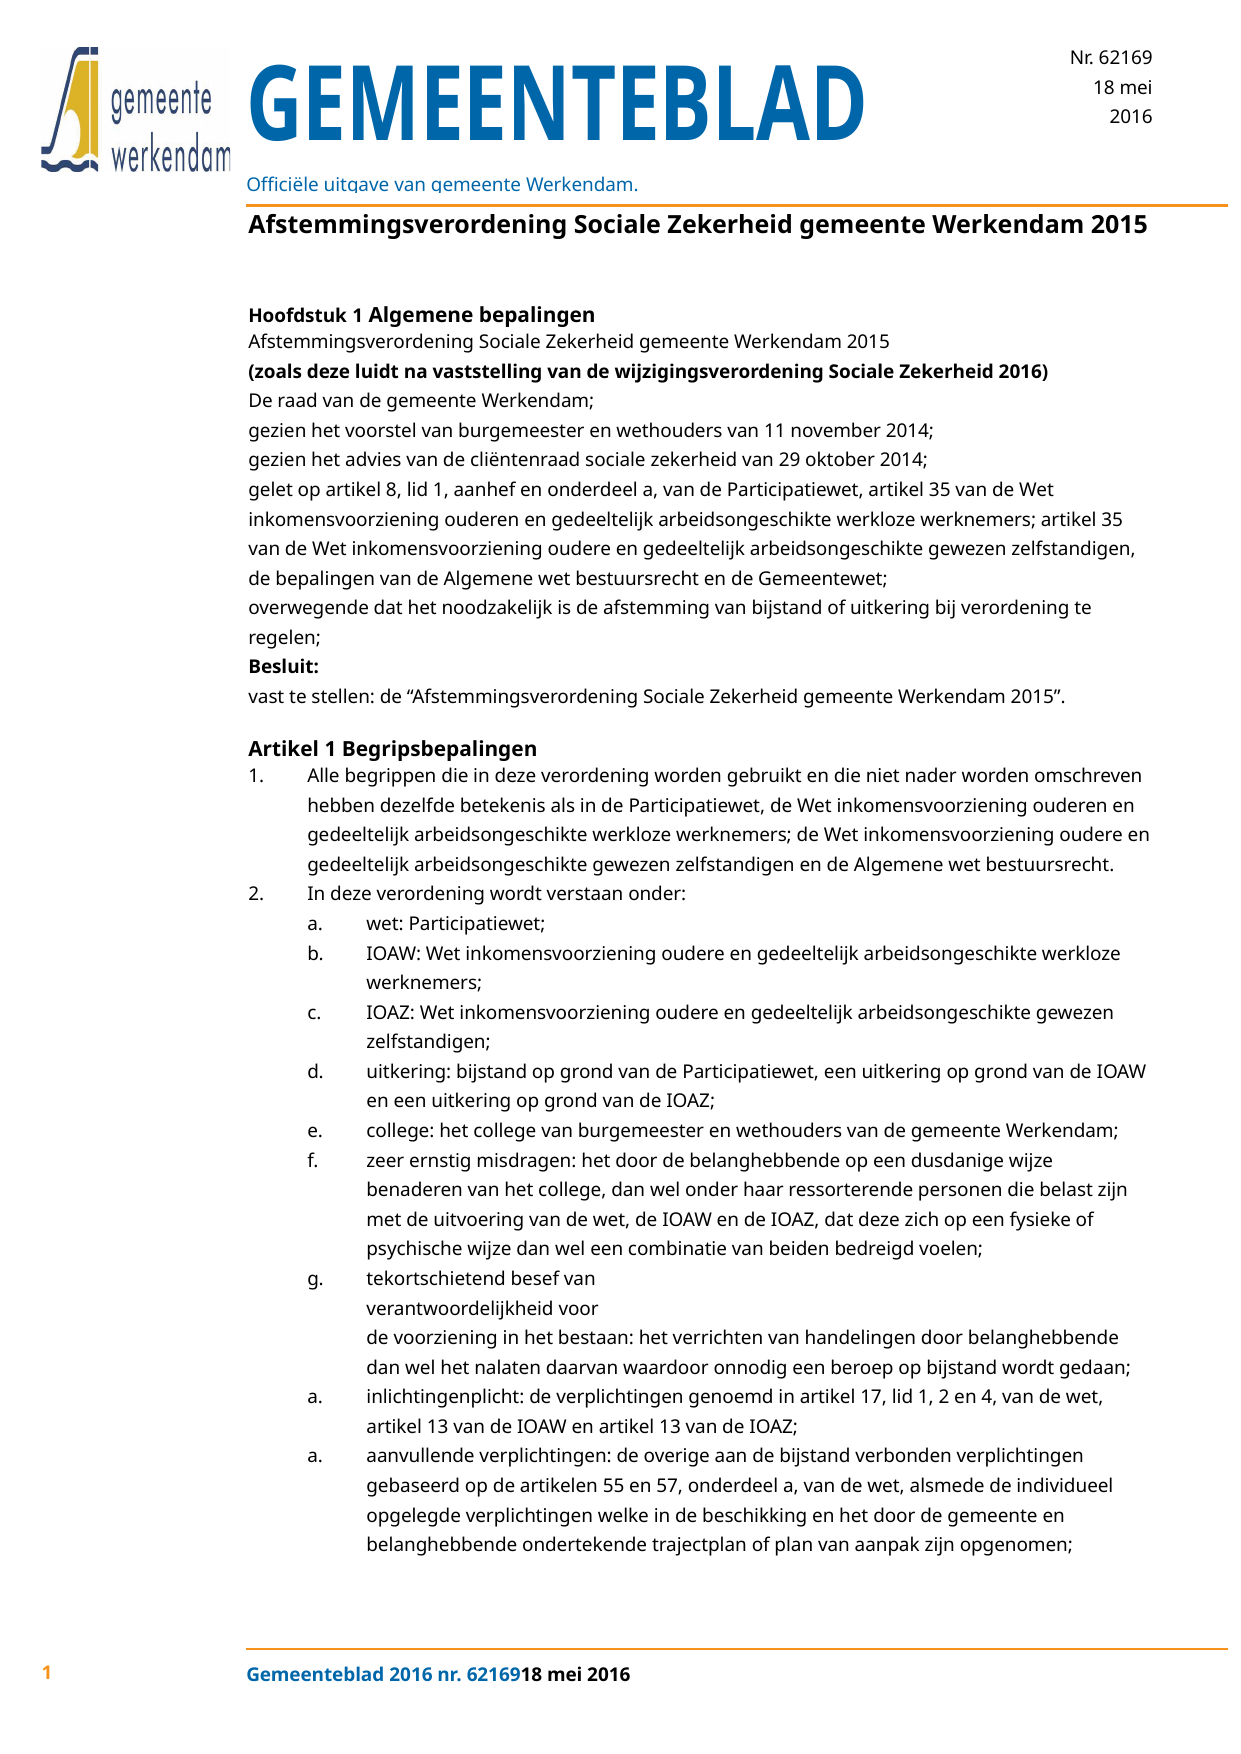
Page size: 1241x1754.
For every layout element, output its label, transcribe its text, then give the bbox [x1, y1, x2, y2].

list tekortschietend besef van [307, 1265, 1152, 1291]
list uitkering: bijstand op grond van de Participatiewet, een uitkering op grond van de IOAW en een uitkering op grond van de IOAZ; [307, 1058, 1152, 1113]
list IOAW: Wet inkomensvoorziening oudere en gedeeltelijk arbeidsongeschikte werkloze werknemers; [307, 940, 1152, 995]
text Afstemmingsverordening Sociale Zekerheid gemeente Werkendam 2015 [248, 328, 1152, 354]
list IOAZ: Wet inkomensvoorziening oudere en gedeeltelijk arbeidsongeschikte gewezen zelfstandigen; [307, 999, 1152, 1054]
list aanvullende verplichtingen: de overige aan de bijstand verbonden verplichtingen gebaseerd op de artikelen 55 en 57, onderdeel a, van de wet, alsmede de individueel opgelegde verplichtingen welke in de beschikking en het door de gemeente en belanghebbende ondertekende trajectplan of plan van aanpak zijn opgenomen; [307, 1443, 1152, 1557]
list wet: Participatiewet; [307, 910, 1152, 936]
text Besluit: [248, 654, 1152, 679]
list dan wel het nalaten daarvan waardoor onnodig een beroep op bijstand wordt gedaan; [307, 1354, 1152, 1379]
list de voorziening in het bestaan: het verrichten van handelingen door belanghebbende [307, 1324, 1152, 1350]
text gezien het advies van de cliëntenraad sociale zekerheid van 29 oktober 2014; [248, 447, 1152, 472]
text overwegende dat het noodzakelijk is de afstemming van bijstand of uitkering bij verordening te regelen; [248, 594, 1152, 650]
list verantwoordelijkheid voor [307, 1295, 1152, 1320]
list Alle begrippen die in deze verordening worden gebruikt en die niet nader worden omschreven hebben dezelfde betekenis als in de Participatiewet, de Wet inkomensvoorziening ouderen en gedeeltelijk arbeidsongeschikte werkloze werknemers; de Wet inkomensvoorziening oudere en gedeeltelijk arbeidsongeschikte gewezen zelfstandigen en de Algemene wet bestuursrecht. [248, 762, 1152, 877]
text De raad van de gemeente Werkendam; [248, 387, 1152, 413]
list In deze verordening wordt verstaan onder: [248, 881, 1152, 906]
text Hoofdstuk 1 Algemene bepalingen [248, 300, 1152, 328]
text Afstemmingsverordening Sociale Zekerheid gemeente Werkendam 2015 [248, 207, 1152, 241]
list college: het college van burgemeester en wethouders van de gemeente Werkendam; [307, 1117, 1152, 1143]
text Artikel 1 Begripsbepalingen [248, 734, 1152, 762]
text vast te stellen: de “Afstemmingsverordening Sociale Zekerheid gemeente Werkendam 2015”. [248, 683, 1152, 709]
text gelet op artikel 8, lid 1, aanhef en onderdeel a, van de Participatiewet, artikel 35 van de Wet inkomensvoorziening ouderen en gedeeltelijk arbeidsongeschikte werkloze werknemers; artikel 35 van de Wet inkomensvoorziening oudere en gedeeltelijk arbeidsongeschikte gewezen zelfstandigen, de bepalingen van de Algemene wet bestuursrecht en de Gemeentewet; [248, 476, 1152, 591]
picture [41, 47, 231, 172]
text gezien het voorstel van burgemeester en wethouders van 11 november 2014; [248, 417, 1152, 443]
list zeer ernstig misdragen: het door de belanghebbende op een dusdanige wijze benaderen van het college, dan wel onder haar ressorterende personen die belast zijn met de uitvoering van de wet, de IOAW en de IOAZ, dat deze zich op een fysieke of psychische wijze dan wel een combinatie van beiden bedreigd voelen; [307, 1147, 1152, 1261]
text (zoals deze luidt na vaststelling van de wijzigingsverordening Sociale Zekerheid 2016) [248, 358, 1152, 384]
list inlichtingenplicht: de verplichtingen genoemd in artikel 17, lid 1, 2 en 4, van de wet, artikel 13 van de IOAW en artikel 13 van de IOAZ; [307, 1383, 1152, 1439]
